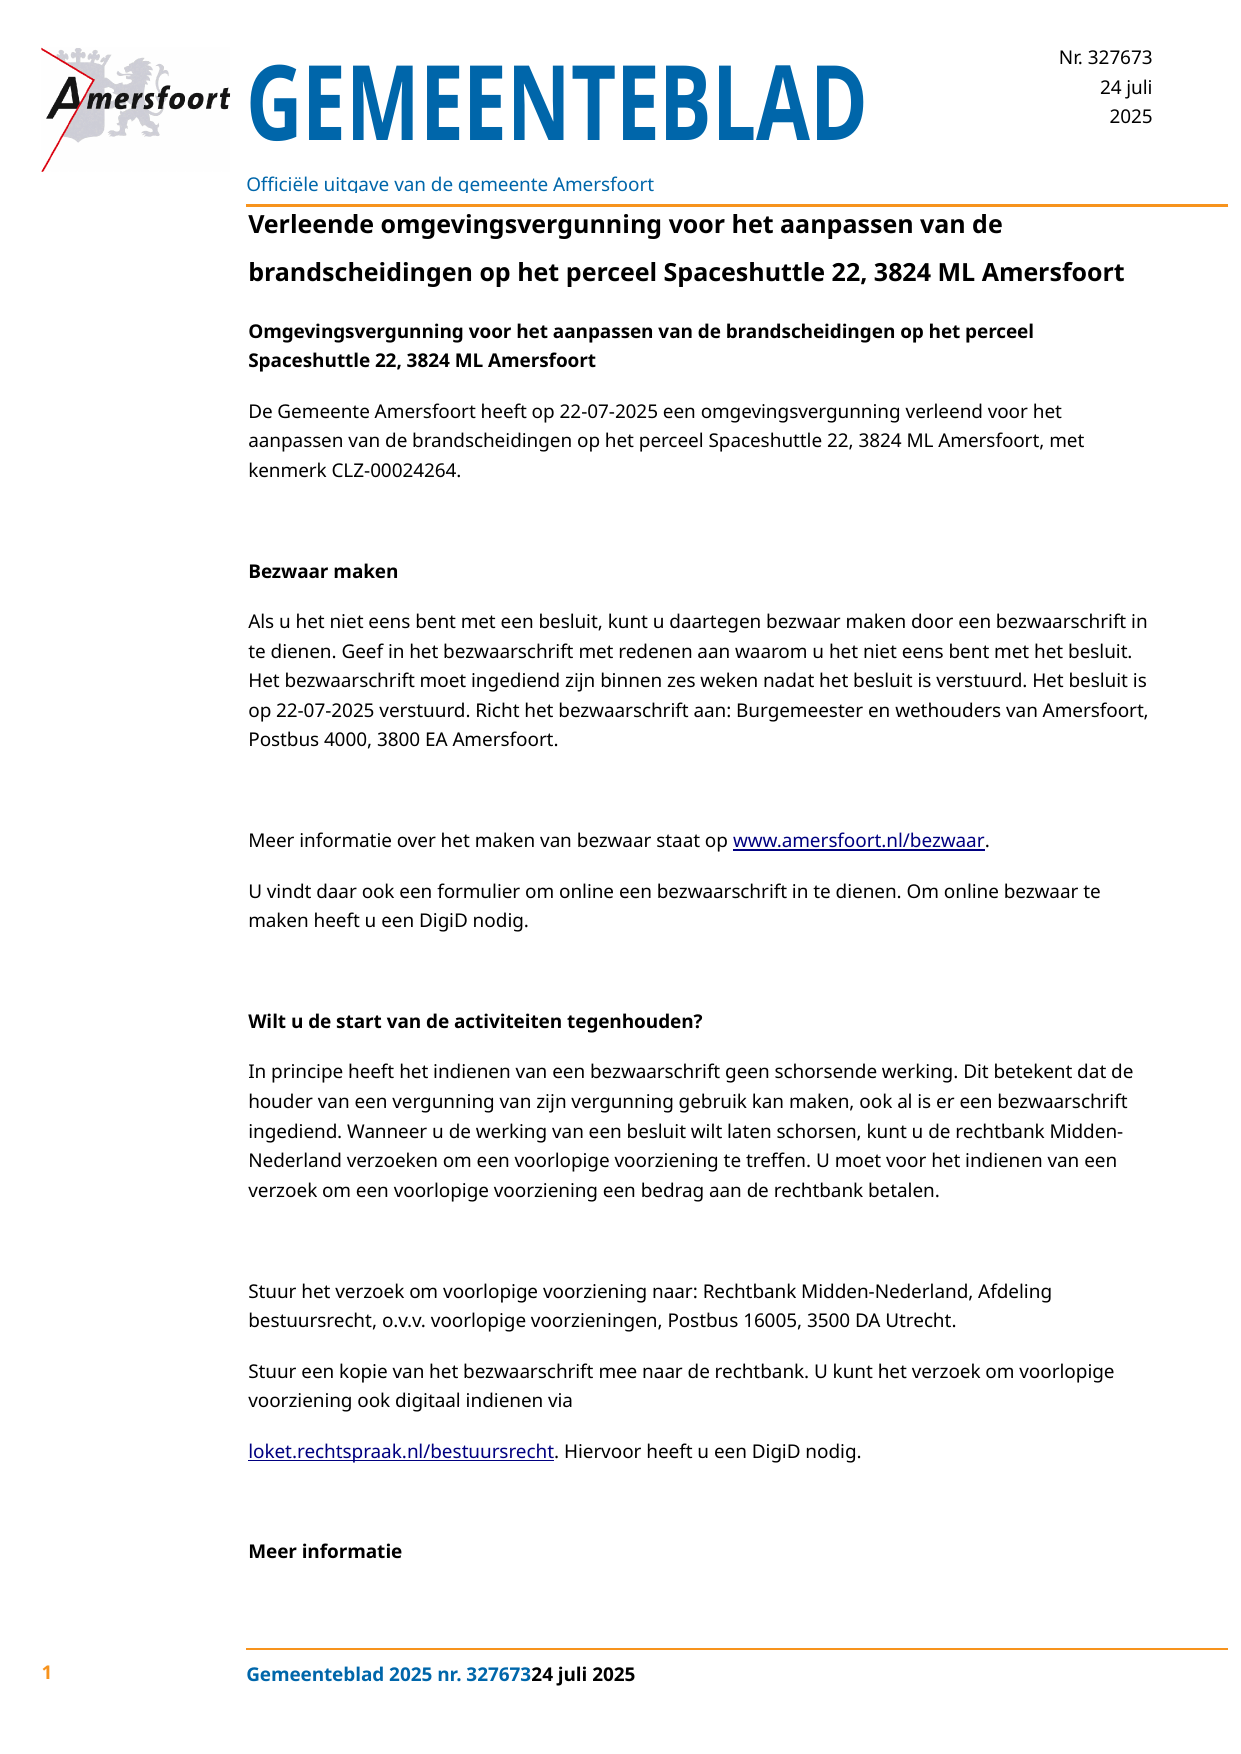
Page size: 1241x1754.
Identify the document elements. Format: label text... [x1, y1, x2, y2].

picture [41, 47, 231, 172]
text De Gemeente Amersfoort heeft op 22-07-2025 een omgevingsvergunning verleend voor het aanpassen van de brandscheidingen op het perceel Spaceshuttle 22, 3824 ML Amersfoort, met kenmerk CLZ-00024264. [248, 398, 1152, 483]
text In principe heeft het indienen van een bezwaarschrift geen schorsende werking. Dit betekent dat de houder van een vergunning van zijn vergunning gebruik kan maken, ook al is er een bezwaarschrift ingediend. Wanneer u de werking van een besluit wilt laten schorsen, kunt u de rechtbank Midden-Nederland verzoeken om een voorlopige voorziening te treffen. U moet voor het indienen van een verzoek om een voorlopige voorziening een bedrag aan de rechtbank betalen. [248, 1059, 1152, 1203]
text Meer informatie [248, 1539, 1152, 1564]
text Omgevingsvergunning voor het aanpassen van de brandscheidingen op het perceel Spaceshuttle 22, 3824 ML Amersfoort [248, 318, 1152, 373]
text Stuur een kopie van het bezwaarschrift mee naar de rechtbank. U kunt het verzoek om voorlopige voorziening ook digitaal indienen via [248, 1358, 1152, 1413]
text Bezwaar maken [248, 558, 1152, 584]
text Verleende omgevingsvergunning voor het aanpassen van de brandscheidingen op het perceel Spaceshuttle 22, 3824 ML Amersfoort [248, 207, 1152, 288]
text loket.rechtspraak.nl/bestuursrecht. Hiervoor heeft u een DigiD nodig. [248, 1438, 1152, 1464]
text Stuur het verzoek om voorlopige voorziening naar: Rechtbank Midden-Nederland, Afdeling bestuursrecht, o.v.v. voorlopige voorzieningen, Postbus 16005, 3500 DA Utrecht. [248, 1278, 1152, 1333]
text Wilt u de start van de activiteiten tegenhouden? [248, 1008, 1152, 1034]
text Als u het niet eens bent met een besluit, kunt u daartegen bezwaar maken door een bezwaarschrift in te dienen. Geef in het bezwaarschrift met redenen aan waarom u het niet eens bent met het besluit. Het bezwaarschrift moet ingediend zijn binnen zes weken nadat het besluit is verstuurd. Het besluit is op 22-07-2025 verstuurd. Richt het bezwaarschrift aan: Burgemeester en wethouders van Amersfoort, Postbus 4000, 3800 EA Amersfoort. [248, 608, 1152, 752]
text Meer informatie over het maken van bezwaar staat op www.amersfoort.nl/bezwaar. [248, 827, 1152, 853]
text U vindt daar ook een formulier om online een bezwaarschrift in te dienen. Om online bezwaar te maken heeft u een DigiD nodig. [248, 878, 1152, 933]
